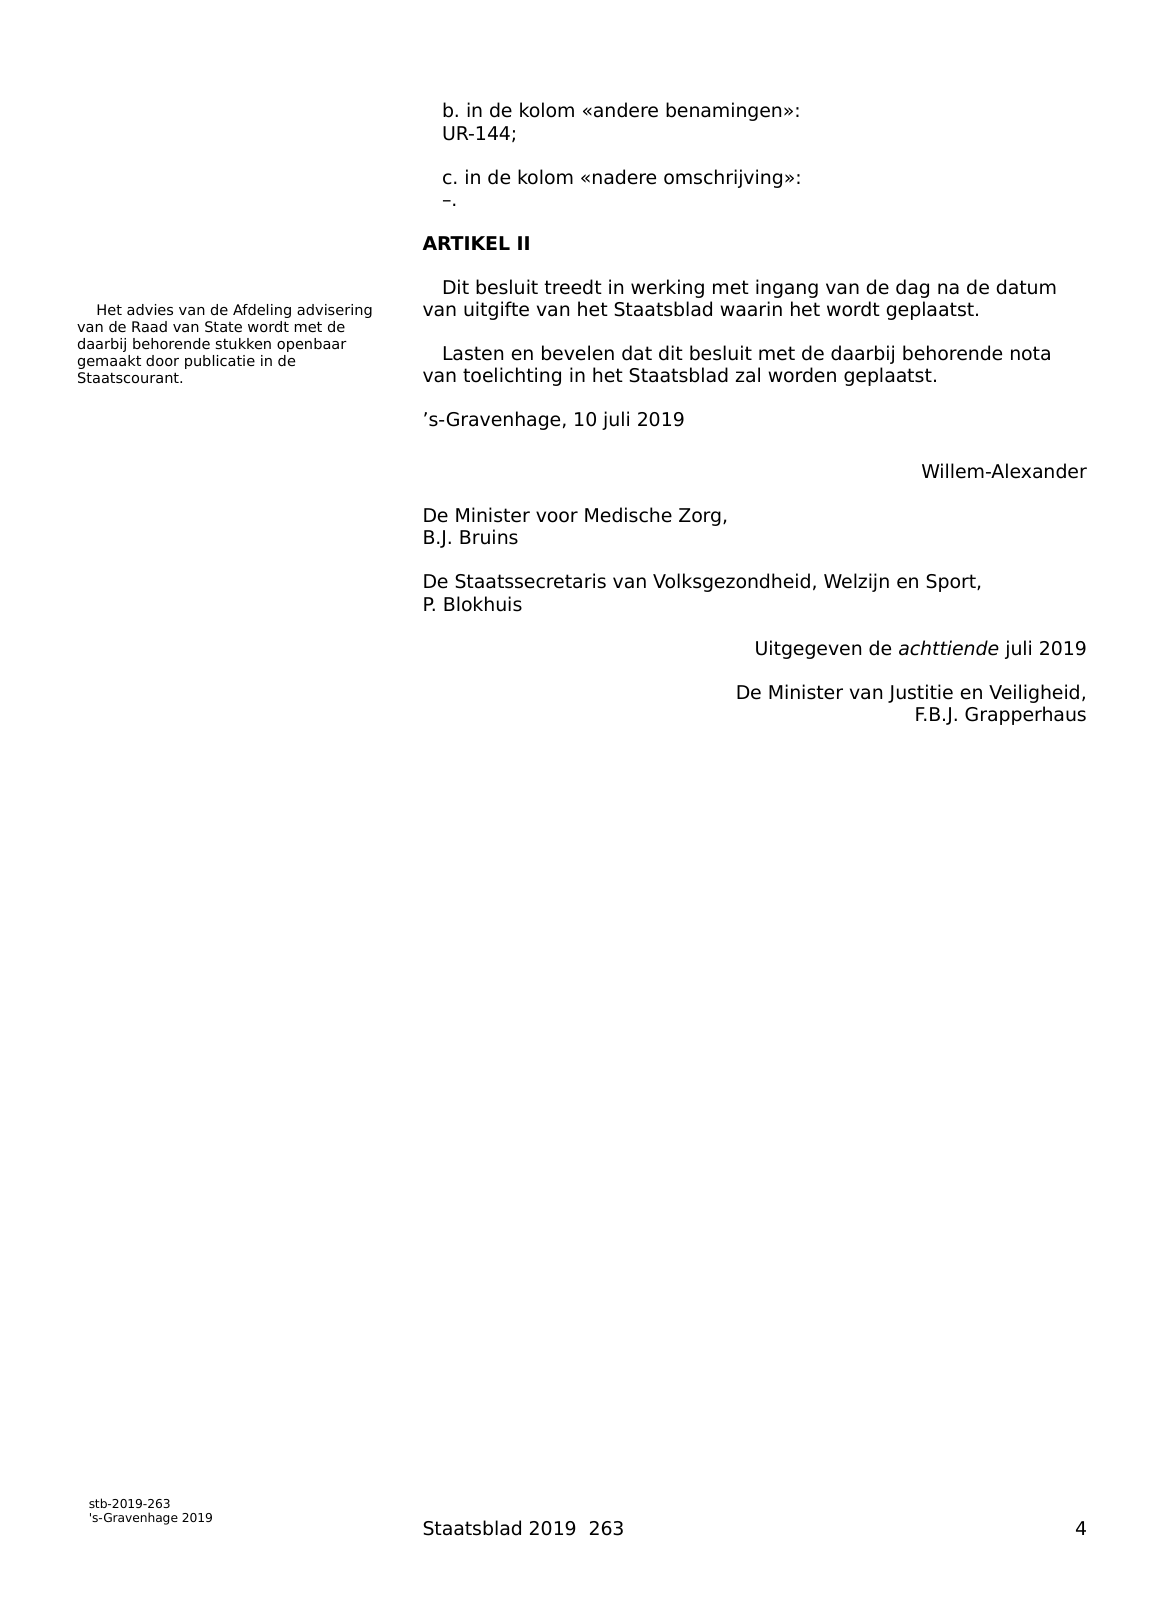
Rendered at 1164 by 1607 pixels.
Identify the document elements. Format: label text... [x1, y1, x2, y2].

text ’s-Gravenhage, 10 juli 2019 [422, 409, 1087, 431]
text Willem-Alexander [422, 461, 1087, 483]
text –. [422, 188, 1087, 211]
text De Minister van Justitie en Veiligheid, F.B.J. Grapperhaus [422, 682, 1087, 726]
text Uitgegeven de achttiende juli 2019 [422, 638, 1087, 659]
text Dit besluit treedt in werking met ingang van de dag na de datum van uitgifte van het Staatsblad waarin het wordt geplaatst. [422, 277, 1087, 321]
text De Minister voor Medische Zorg, B.J. Bruins [422, 505, 1087, 549]
text Het advies van de Afdeling advisering van de Raad van State wordt met de daarbij behorende stukken openbaar gemaakt door publicatie in de Staatscourant. [77, 302, 396, 387]
text b. in de kolom «andere benamingen»: [422, 100, 1087, 122]
text Lasten en bevelen dat dit besluit met de daarbij behorende nota van toelichting in het Staatsblad zal worden geplaatst. [422, 343, 1087, 387]
text stb-2019-263 [88, 1497, 323, 1511]
text UR-144; [422, 122, 1087, 144]
text c. in de kolom «nadere omschrijving»: [422, 167, 1087, 188]
text 's-Gravenhage 2019 [88, 1511, 323, 1525]
text De Staatssecretaris van Volksgezondheid, Welzijn en Sport, P. Blokhuis [422, 571, 1087, 615]
subtitle ARTIKEL II [422, 233, 1087, 255]
